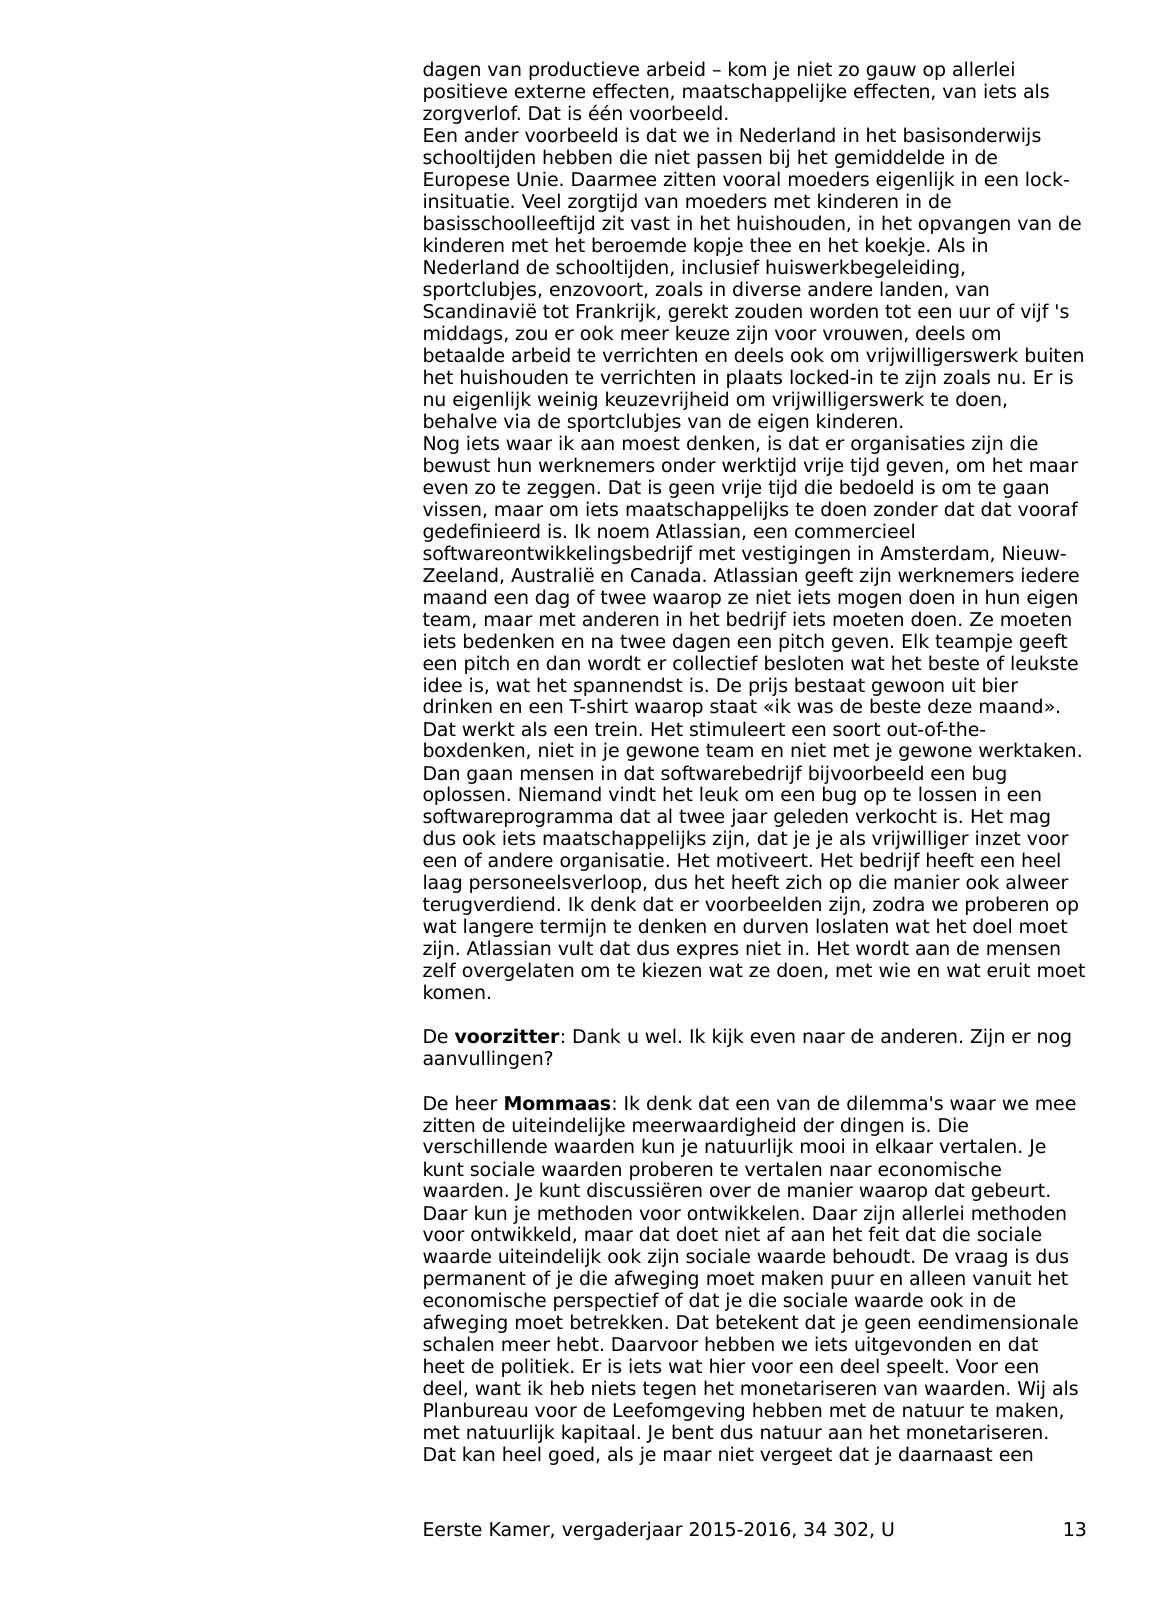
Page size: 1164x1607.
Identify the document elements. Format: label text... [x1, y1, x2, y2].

text De heer Mommaas: Ik denk dat een van de dilemma's waar we mee zitten de uiteindelijke meerwaardigheid der dingen is. Die verschillende waarden kun je natuurlijk mooi in elkaar vertalen. Je kunt sociale waarden proberen te vertalen naar economische waarden. Je kunt discussiëren over de manier waarop dat gebeurt. Daar kun je methoden voor ontwikkelen. Daar zijn allerlei methoden voor ontwikkeld, maar dat doet niet af aan het feit dat die sociale waarde uiteindelijk ook zijn sociale waarde behoudt. De vraag is dus permanent of je die afweging moet maken puur en alleen vanuit het economische perspectief of dat je die sociale waarde ook in de afweging moet betrekken. Dat betekent dat je geen eendimensionale schalen meer hebt. Daarvoor hebben we iets uitgevonden en dat heet de politiek. Er is iets wat hier voor een deel speelt. Voor een deel, want ik heb niets tegen het monetariseren van waarden. Wij als Planbureau voor de Leefomgeving hebben met de natuur te maken, met natuurlijk kapitaal. Je bent dus natuur aan het monetariseren. Dat kan heel goed, als je maar niet vergeet dat je daarnaast een [422, 1092, 1087, 1466]
text dagen van productieve arbeid – kom je niet zo gauw op allerlei positieve externe effecten, maatschappelijke effecten, van iets als zorgverlof. Dat is één voorbeeld. [422, 59, 1087, 125]
text Een ander voorbeeld is dat we in Nederland in het basisonderwijs schooltijden hebben die niet passen bij het gemiddelde in de Europese Unie. Daarmee zitten vooral moeders eigenlijk in een lock-insituatie. Veel zorgtijd van moeders met kinderen in de basisschoolleeftijd zit vast in het huishouden, in het opvangen van de kinderen met het beroemde kopje thee en het koekje. Als in Nederland de schooltijden, inclusief huiswerkbegeleiding, sportclubjes, enzovoort, zoals in diverse andere landen, van Scandinavië tot Frankrijk, gerekt zouden worden tot een uur of vijf 's middags, zou er ook meer keuze zijn voor vrouwen, deels om betaalde arbeid te verrichten en deels ook om vrijwilligerswerk buiten het huishouden te verrichten in plaats locked-in te zijn zoals nu. Er is nu eigenlijk weinig keuzevrijheid om vrijwilligerswerk te doen, behalve via de sportclubjes van de eigen kinderen. [422, 125, 1087, 433]
text Nog iets waar ik aan moest denken, is dat er organisaties zijn die bewust hun werknemers onder werktijd vrije tijd geven, om het maar even zo te zeggen. Dat is geen vrije tijd die bedoeld is om te gaan vissen, maar om iets maatschappelijks te doen zonder dat dat vooraf gedefinieerd is. Ik noem Atlassian, een commercieel softwareontwikkelingsbedrijf met vestigingen in Amsterdam, Nieuw-Zeeland, Australië en Canada. Atlassian geeft zijn werknemers iedere maand een dag of twee waarop ze niet iets mogen doen in hun eigen team, maar met anderen in het bedrijf iets moeten doen. Ze moeten iets bedenken en na twee dagen een pitch geven. Elk teampje geeft een pitch en dan wordt er collectief besloten wat het beste of leukste idee is, wat het spannendst is. De prijs bestaat gewoon uit bier drinken en een T-shirt waarop staat «ik was de beste deze maand». Dat werkt als een trein. Het stimuleert een soort out-of-the-boxdenken, niet in je gewone team en niet met je gewone werktaken. Dan gaan mensen in dat softwarebedrijf bijvoorbeeld een bug oplossen. Niemand vindt het leuk om een bug op te lossen in een softwareprogramma dat al twee jaar geleden verkocht is. Het mag dus ook iets maatschappelijks zijn, dat je je als vrijwilliger inzet voor een of andere organisatie. Het motiveert. Het bedrijf heeft een heel laag personeelsverloop, dus het heeft zich op die manier ook alweer terugverdiend. Ik denk dat er voorbeelden zijn, zodra we proberen op wat langere termijn te denken en durven loslaten wat het doel moet zijn. Atlassian vult dat dus expres niet in. Het wordt aan de mensen zelf overgelaten om te kiezen wat ze doen, met wie en wat eruit moet komen. [422, 433, 1087, 1004]
text De voorzitter: Dank u wel. Ik kijk even naar de anderen. Zijn er nog aanvullingen? [422, 1026, 1087, 1070]
